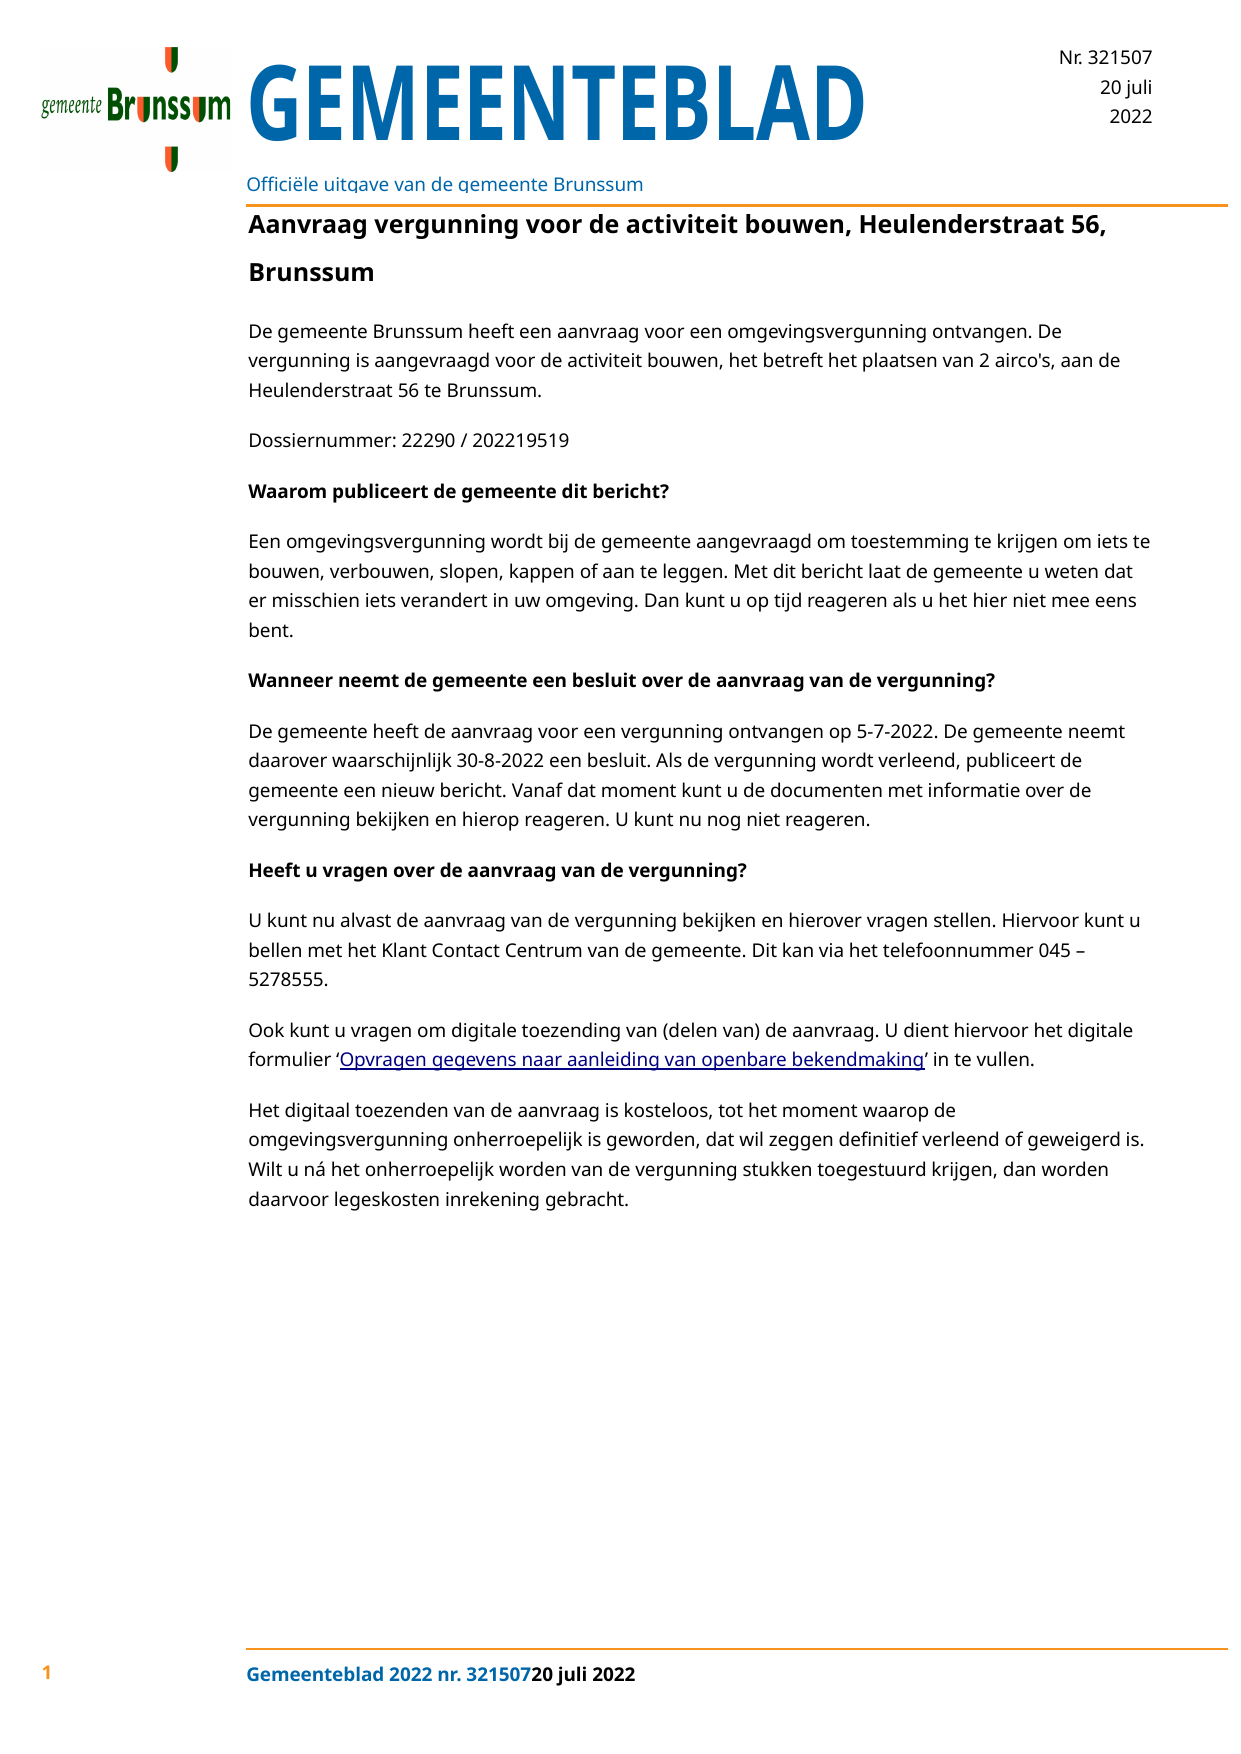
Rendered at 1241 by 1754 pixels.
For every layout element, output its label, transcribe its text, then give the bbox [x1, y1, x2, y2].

text Ook kunt u vragen om digitale toezending van (delen van) de aanvraag. U dient hiervoor het digitale formulier ‘Opvragen gegevens naar aanleiding van openbare bekendmaking’ in te vullen. [248, 1017, 1152, 1072]
picture [41, 47, 231, 172]
text Een omgevingsvergunning wordt bij de gemeente aangevraagd om toestemming te krijgen om iets te bouwen, verbouwen, slopen, kappen of aan te leggen. Met dit bericht laat de gemeente u weten dat er misschien iets verandert in uw omgeving. Dan kunt u op tijd reageren als u het hier niet mee eens bent. [248, 528, 1152, 643]
text Heeft u vragen over de aanvraag van de vergunning? [248, 857, 1152, 883]
text Dossiernummer: 22290 / 202219519 [248, 427, 1152, 453]
text Aanvraag vergunning voor de activiteit bouwen, Heulenderstraat 56, Brunssum [248, 207, 1152, 288]
text Waarom publiceert de gemeente dit bericht? [248, 478, 1152, 504]
text De gemeente Brunssum heeft een aanvraag voor een omgevingsvergunning ontvangen. De vergunning is aangevraagd voor de activiteit bouwen, het betreft het plaatsen van 2 airco's, aan de Heulenderstraat 56 te Brunssum. [248, 318, 1152, 403]
text Het digitaal toezenden van de aanvraag is kosteloos, tot het moment waarop de omgevingsvergunning onherroepelijk is geworden, dat wil zeggen definitief verleend of geweigerd is. Wilt u ná het onherroepelijk worden van de vergunning stukken toegestuurd krijgen, dan worden daarvoor legeskosten inrekening gebracht. [248, 1097, 1152, 1212]
text Wanneer neemt de gemeente een besluit over de aanvraag van de vergunning? [248, 667, 1152, 693]
text De gemeente heeft de aanvraag voor een vergunning ontvangen op 5-7-2022. De gemeente neemt daarover waarschijnlijk 30-8-2022 een besluit. Als de vergunning wordt verleend, publiceert de gemeente een nieuw bericht. Vanaf dat moment kunt u de documenten met informatie over de vergunning bekijken en hierop reageren. U kunt nu nog niet reageren. [248, 718, 1152, 832]
text U kunt nu alvast de aanvraag van de vergunning bekijken en hierover vragen stellen. Hiervoor kunt u bellen met het Klant Contact Centrum van de gemeente. Dit kan via het telefoonnummer 045 – 5278555. [248, 907, 1152, 992]
